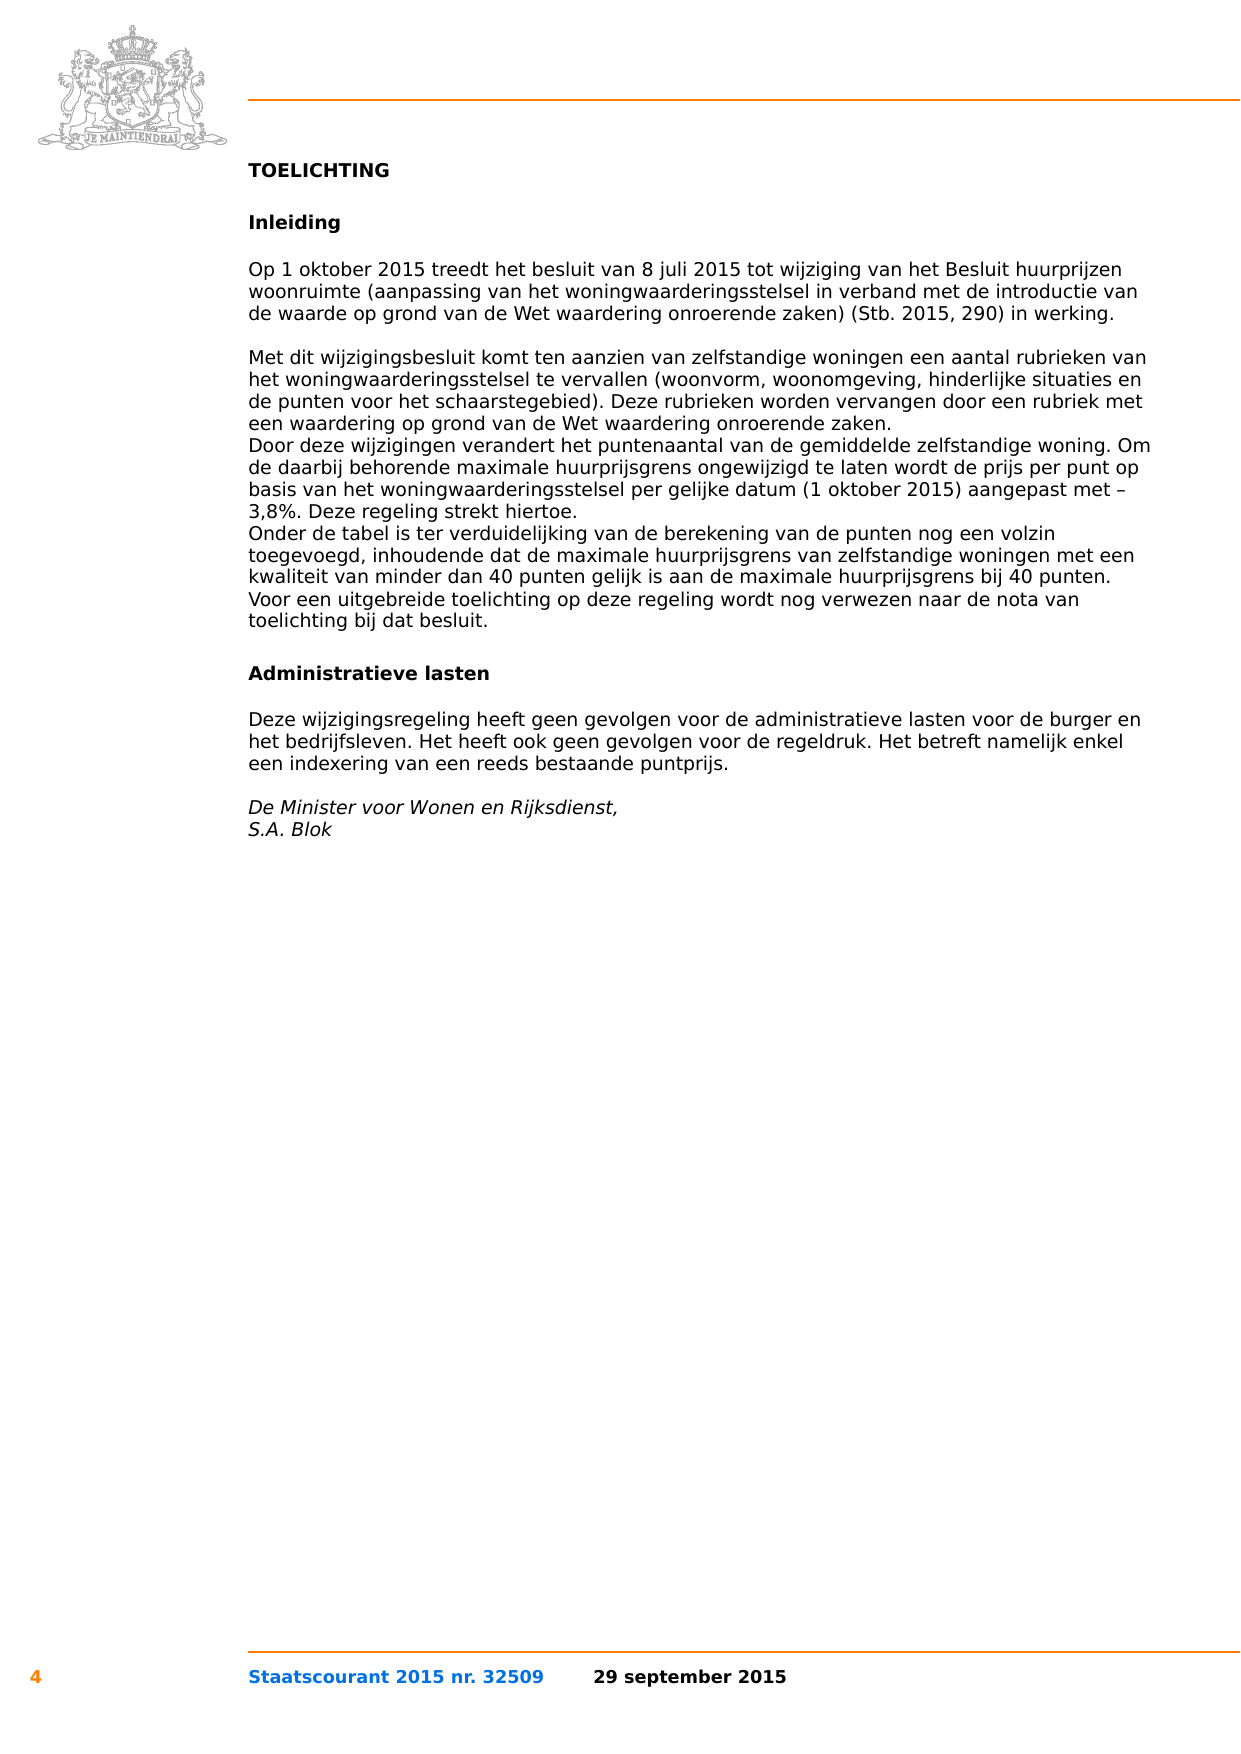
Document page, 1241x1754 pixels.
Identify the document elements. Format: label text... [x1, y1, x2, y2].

text Op 1 oktober 2015 treedt het besluit van 8 juli 2015 tot wijziging van het Besluit huurprijzen woonruimte (aanpassing van het woningwaarderingsstelsel in verband met de introductie van de waarde op grond van de Wet waardering onroerende zaken) (Stb. 2015, 290) in werking. [248, 259, 1163, 325]
picture [38, 25, 227, 150]
text Onder de tabel is ter verduidelijking van de berekening van de punten nog een volzin toegevoegd, inhoudende dat de maximale huurprijsgrens van zelfstandige woningen met een kwaliteit van minder dan 40 punten gelijk is aan de maximale huurprijsgrens bij 40 punten. [248, 522, 1163, 588]
text Voor een uitgebreide toelichting op deze regeling wordt nog verwezen naar de nota van toelichting bij dat besluit. [248, 588, 1163, 632]
subtitle Administratieve lasten [248, 662, 1163, 684]
subtitle TOELICHTING [248, 160, 1163, 182]
text De Minister voor Wonen en Rijksdienst, S.A. Blok [248, 797, 1163, 841]
subtitle Inleiding [248, 212, 1163, 234]
text Door deze wijzigingen verandert het puntenaantal van de gemiddelde zelfstandige woning. Om de daarbij behorende maximale huurprijsgrens ongewijzigd te laten wordt de prijs per punt op basis van het woningwaarderingsstelsel per gelijke datum (1 oktober 2015) aangepast met –3,8%. Deze regeling strekt hiertoe. [248, 434, 1163, 522]
text Met dit wijzigingsbesluit komt ten aanzien van zelfstandige woningen een aantal rubrieken van het woningwaarderingsstelsel te vervallen (woonvorm, woonomgeving, hinderlijke situaties en de punten voor het schaarstegebied). Deze rubrieken worden vervangen door een rubriek met een waardering op grond van de Wet waardering onroerende zaken. [248, 347, 1163, 434]
text Deze wijzigingsregeling heeft geen gevolgen voor de administratieve lasten voor de burger en het bedrijfsleven. Het heeft ook geen gevolgen voor de regeldruk. Het betreft namelijk enkel een indexering van een reeds bestaande puntprijs. [248, 709, 1163, 775]
